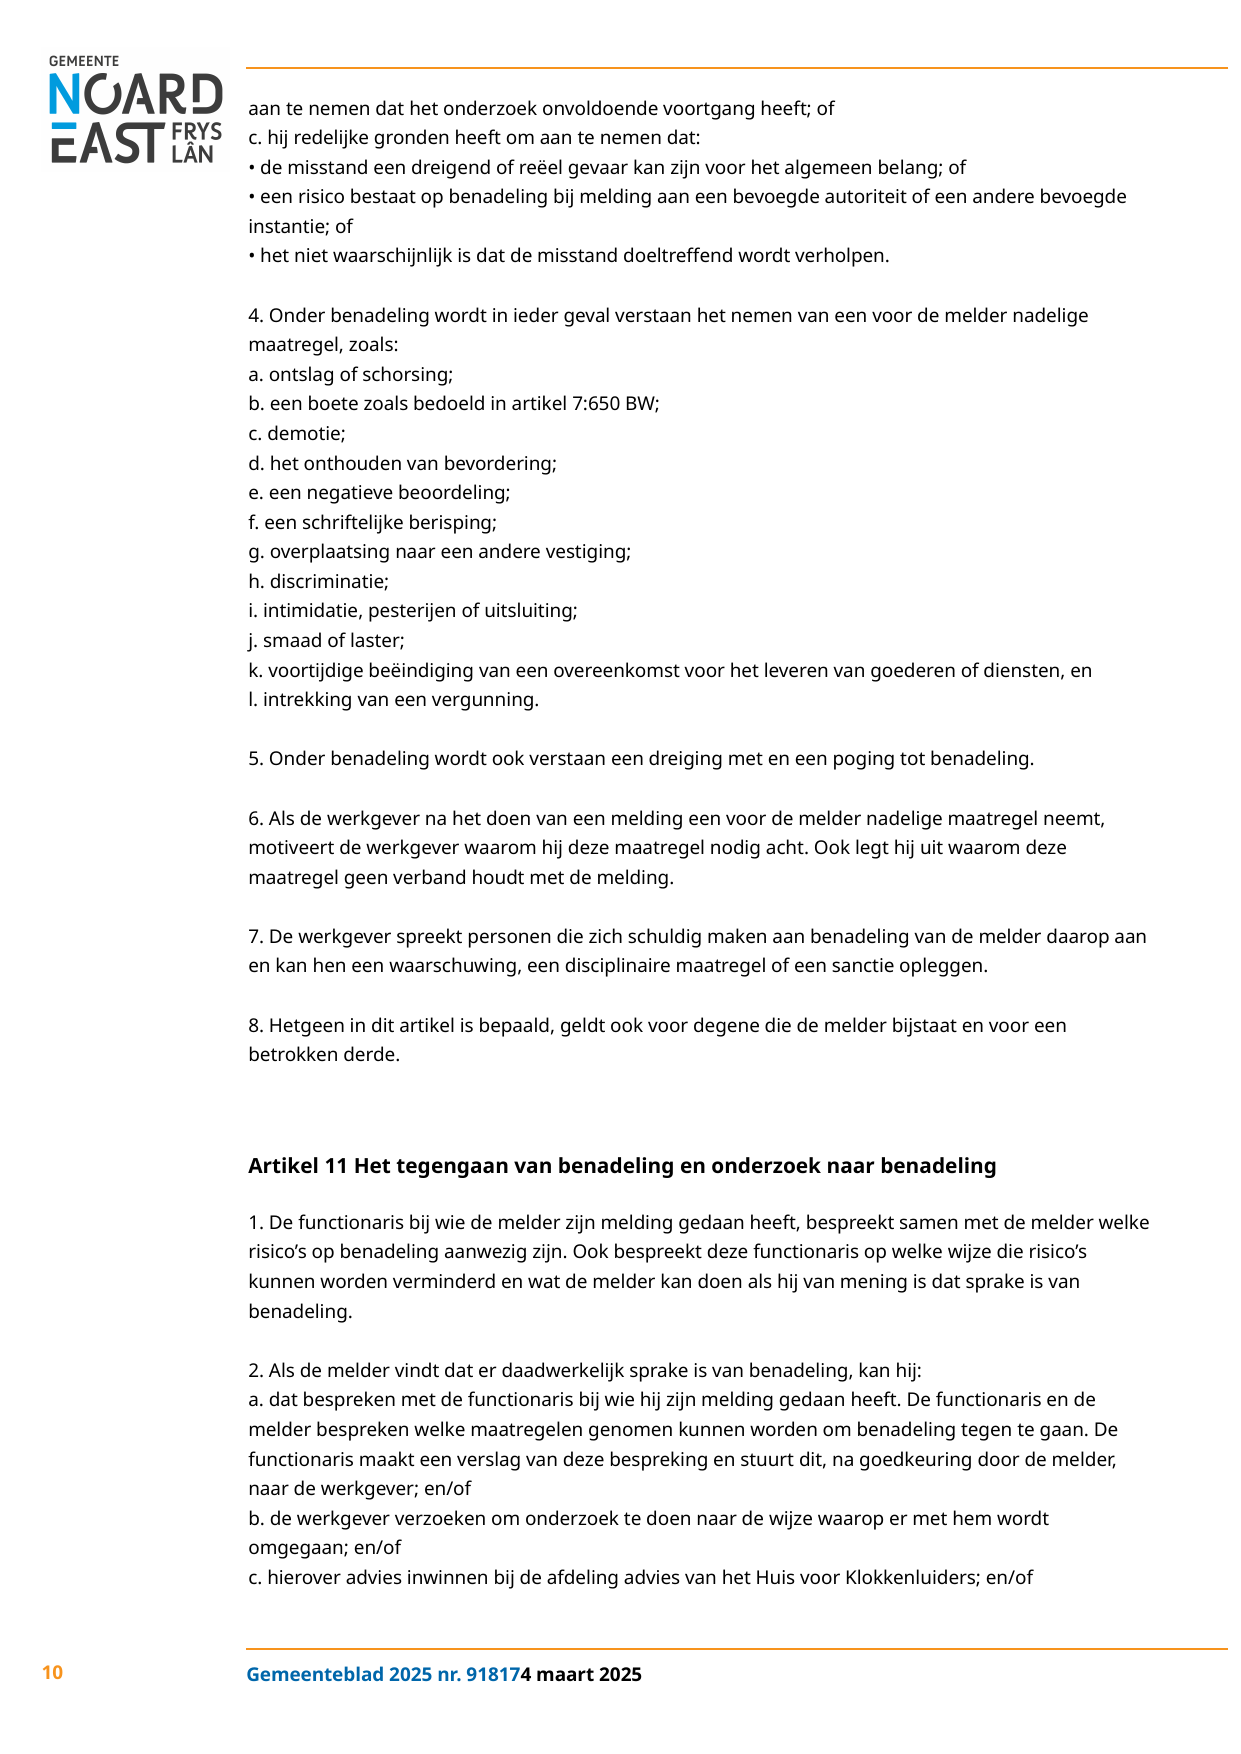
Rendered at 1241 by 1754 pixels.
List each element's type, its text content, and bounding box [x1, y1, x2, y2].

text b. de werkgever verzoeken om onderzoek te doen naar de wijze waarop er met hem wordt omgegaan; en/of [248, 1505, 1152, 1560]
text • de misstand een dreigend of reëel gevaar kan zijn voor het algemeen belang; of [248, 154, 1152, 180]
text • een risico bestaat op benadeling bij melding aan een bevoegde autoriteit of een andere bevoegde instantie; of [248, 183, 1152, 239]
text g. overplaatsing naar een andere vestiging; [248, 538, 1152, 564]
text c. demotie; [248, 420, 1152, 446]
picture [41, 47, 231, 172]
text • het niet waarschijnlijk is dat de misstand doeltreffend wordt verholpen. [248, 243, 1152, 268]
text h. discriminatie; [248, 568, 1152, 594]
text b. een boete zoals bedoeld in artikel 7:650 BW; [248, 391, 1152, 416]
text i. intimidatie, pesterijen of uitsluiting; [248, 598, 1152, 623]
text 4. Onder benadeling wordt in ieder geval verstaan het nemen van een voor de melder nadelige maatregel, zoals: [248, 302, 1152, 357]
text 5. Onder benadeling wordt ook verstaan een dreiging met en een poging tot benadeling. [248, 746, 1152, 771]
text c. hij redelijke gronden heeft om aan te nemen dat: [248, 124, 1152, 150]
text e. een negatieve beoordeling; [248, 479, 1152, 505]
text Artikel 11 Het tegengaan van benadeling en onderzoek naar benadeling [248, 1151, 1152, 1179]
text a. dat bespreken met de functionaris bij wie hij zijn melding gedaan heeft. De functionaris en de melder bespreken welke maatregelen genomen kunnen worden om benadeling tegen te gaan. De functionaris maakt een verslag van deze bespreking en stuurt dit, na goedkeuring door de melder, naar de werkgever; en/of [248, 1387, 1152, 1501]
text d. het onthouden van bevordering; [248, 450, 1152, 476]
text a. ontslag of schorsing; [248, 361, 1152, 387]
text k. voortijdige beëindiging van een overeenkomst voor het leveren van goederen of diensten, en [248, 657, 1152, 683]
text 2. Als de melder vindt dat er daadwerkelijk sprake is van benadeling, kan hij: [248, 1357, 1152, 1383]
text f. een schriftelijke berisping; [248, 509, 1152, 535]
text 6. Als de werkgever na het doen van een melding een voor de melder nadelige maatregel neemt, motiveert de werkgever waarom hij deze maatregel nodig acht. Ook legt hij uit waarom deze maatregel geen verband houdt met de melding. [248, 805, 1152, 890]
text 1. De functionaris bij wie de melder zijn melding gedaan heeft, bespreekt samen met de melder welke risico’s op benadeling aanwezig zijn. Ook bespreekt deze functionaris op welke wijze die risico’s kunnen worden verminderd en wat de melder kan doen als hij van mening is dat sprake is van benadeling. [248, 1209, 1152, 1323]
text aan te nemen dat het onderzoek onvoldoende voortgang heeft; of [248, 95, 1152, 121]
text l. intrekking van een vergunning. [248, 686, 1152, 712]
text 7. De werkgever spreekt personen die zich schuldig maken aan benadeling van de melder daarop aan en kan hen een waarschuwing, een disciplinaire maatregel of een sanctie opleggen. [248, 923, 1152, 978]
text c. hierover advies inwinnen bij de afdeling advies van het Huis voor Klokkenluiders; en/of [248, 1564, 1152, 1590]
text j. smaad of laster; [248, 627, 1152, 653]
text 8. Hetgeen in dit artikel is bepaald, geldt ook voor degene die de melder bijstaat en voor een betrokken derde. [248, 1012, 1152, 1067]
